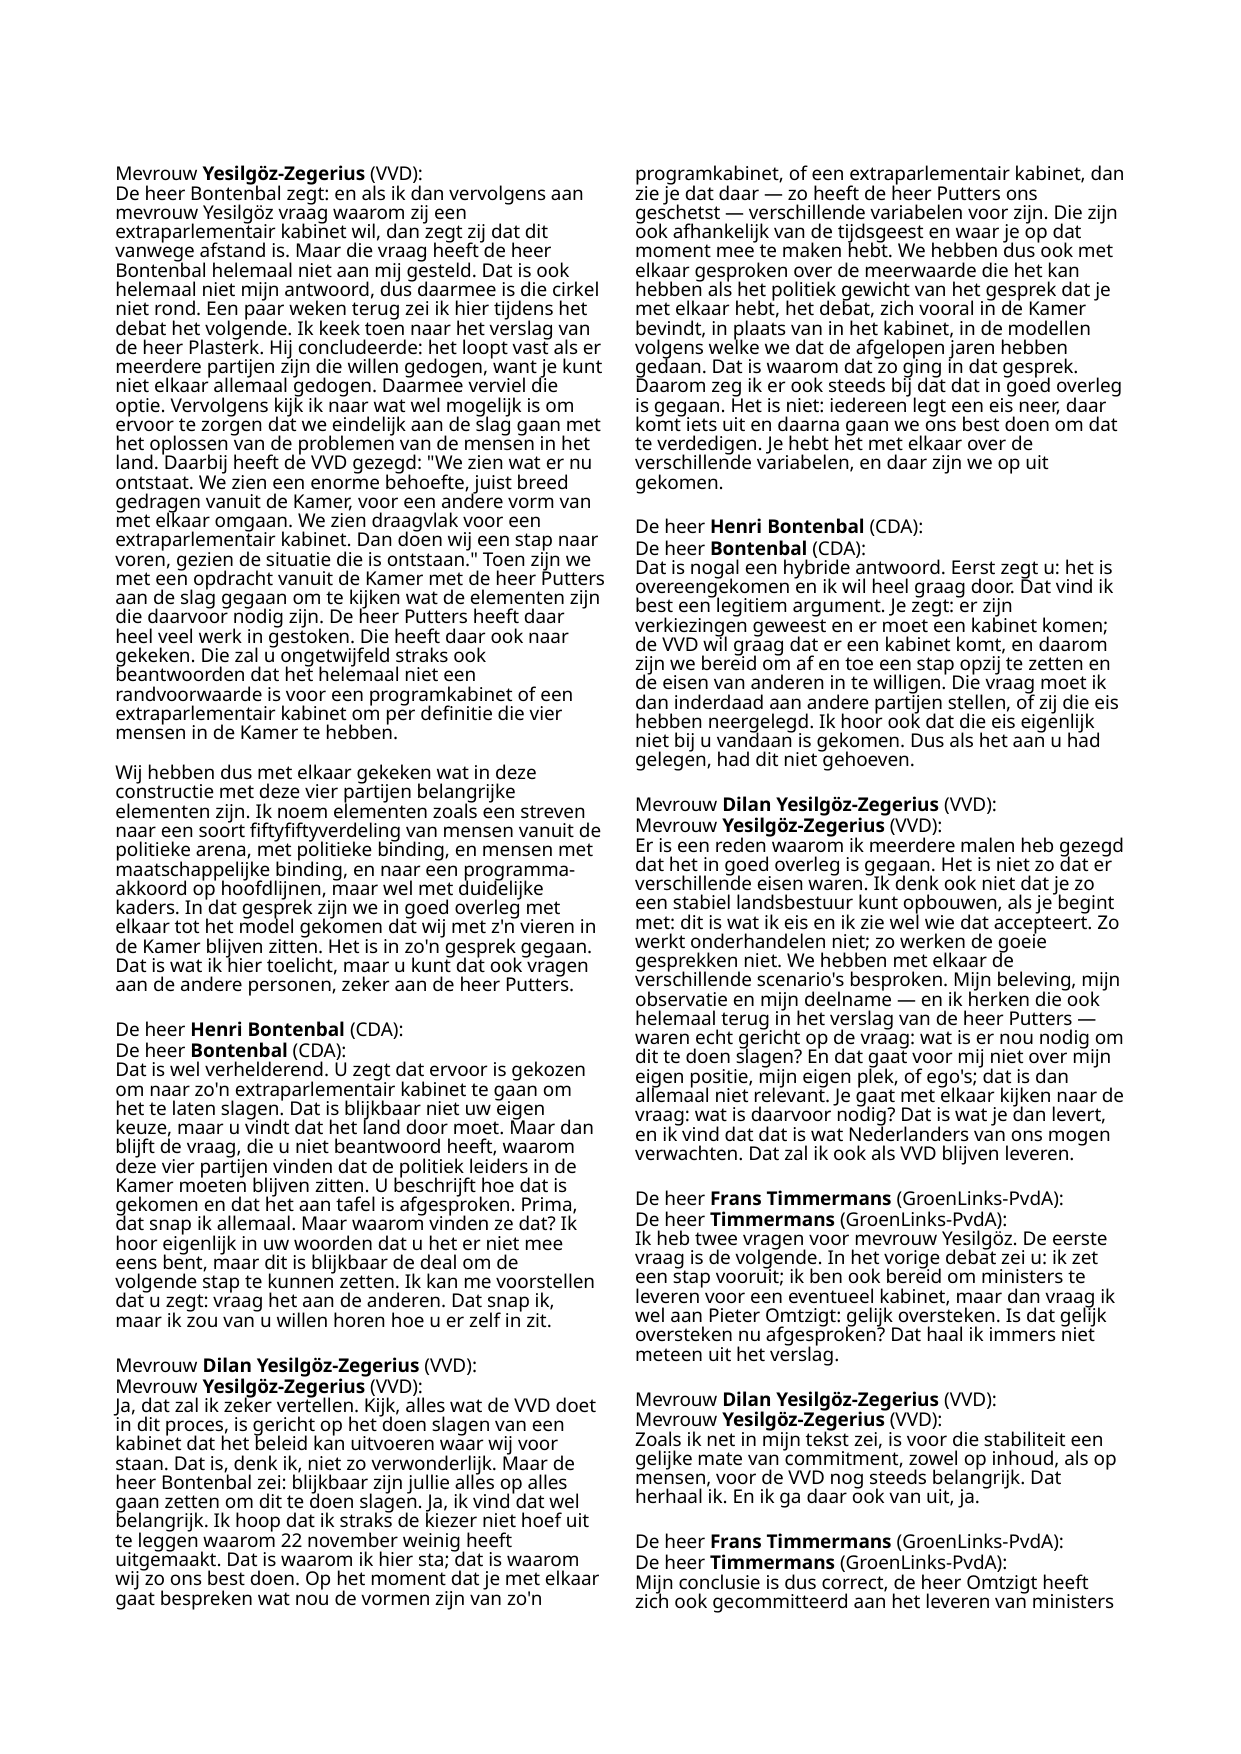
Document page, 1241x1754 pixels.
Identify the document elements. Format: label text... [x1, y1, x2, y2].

text Er is een reden waarom ik meerdere malen heb gezegd dat het in goed overleg is gegaan. Het is niet zo dat er verschillende eisen waren. Ik denk ook niet dat je zo een stabiel landsbestuur kunt opbouwen, als je begint met: dit is wat ik eis en ik zie wel wie dat accepteert. Zo werkt onderhandelen niet; zo werken de goeie gesprekken niet. We hebben met elkaar de verschillende scenario's besproken. Mijn beleving, mijn observatie en mijn deelname — en ik herken die ook helemaal terug in het verslag van de heer Putters — waren echt gericht op de vraag: wat is er nou nodig om dit te doen slagen? En dat gaat voor mij niet over mijn eigen positie, mijn eigen plek, of ego's; dat is dan allemaal niet relevant. Je gaat met elkaar kijken naar de vraag: wat is daarvoor nodig? Dat is wat je dan levert, en ik vind dat dat is wat Nederlanders van ons mogen verwachten. Dat zal ik ook als VVD blijven leveren. [635, 837, 1125, 1164]
text Zoals ik net in mijn tekst zei, is voor die stabiliteit een gelijke mate van commitment, zowel op inhoud, als op mensen, voor de VVD nog steeds belangrijk. Dat herhaal ik. En ik ga daar ook van uit, ja. [635, 1431, 1125, 1508]
text Ik heb twee vragen voor mevrouw Yesilgöz. De eerste vraag is de volgende. In het vorige debat zei u: ik zet een stap vooruit; ik ben ook bereid om ministers te leveren voor een eventueel kabinet, maar dan vraag ik wel aan Pieter Omtzigt: gelijk oversteken. Is dat gelijk oversteken nu afgesproken? Dat haal ik immers niet meteen uit het verslag. [635, 1230, 1125, 1365]
text Mevrouw Yesilgöz-Zegerius (VVD): [115, 1378, 605, 1397]
text De heer Henri Bontenbal (CDA): [115, 1016, 605, 1042]
text Ja, dat zal ik zeker vertellen. Kijk, alles wat de VVD doet in dit proces, is gericht op het doen slagen van een kabinet dat het beleid kan uitvoeren waar wij voor staan. Dat is, denk ik, niet zo verwonderlijk. Maar de heer Bontenbal zei: blijkbaar zijn jullie alles op alles gaan zetten om dit te doen slagen. Ja, ik vind dat wel belangrijk. Ik hoop dat ik straks de kiezer niet hoef uit te leggen waarom 22 november weinig heeft uitgemaakt. Dat is waarom ik hier sta; dat is waarom wij zo ons best doen. Op het moment dat je met elkaar gaat bespreken wat nou de vormen zijn van zo'n [115, 1397, 605, 1609]
text De heer Timmermans (GroenLinks-PvdA): [635, 1554, 1125, 1574]
text De heer Bontenbal (CDA): [635, 539, 1125, 559]
text De heer Timmermans (GroenLinks-PvdA): [635, 1211, 1125, 1230]
text Mevrouw Yesilgöz-Zegerius (VVD): [635, 817, 1125, 837]
text De heer Frans Timmermans (GroenLinks-PvdA): [635, 1185, 1125, 1211]
text De heer Bontenbal zegt: en als ik dan vervolgens aan mevrouw Yesilgöz vraag waarom zij een extraparlementair kabinet wil, dan zegt zij dat dit vanwege afstand is. Maar die vraag heeft de heer Bontenbal helemaal niet aan mij gesteld. Dat is ook helemaal niet mijn antwoord, dus daarmee is die cirkel niet rond. Een paar weken terug zei ik hier tijdens het debat het volgende. Ik keek toen naar het verslag van de heer Plasterk. Hij concludeerde: het loopt vast als er meerdere partijen zijn die willen gedogen, want je kunt niet elkaar allemaal gedogen. Daarmee verviel die optie. Vervolgens kijk ik naar wat wel mogelijk is om ervoor te zorgen dat we eindelijk aan de slag gaan met het oplossen van de problemen van de mensen in het land. Daarbij heeft de VVD gezegd: "We zien wat er nu ontstaat. We zien een enorme behoefte, juist breed gedragen vanuit de Kamer, voor een andere vorm van met elkaar omgaan. We zien draagvlak voor een extraparlementair kabinet. Dan doen wij een stap naar voren, gezien de situatie die is ontstaan." Toen zijn we met een opdracht vanuit de Kamer met de heer Putters aan de slag gegaan om te kijken wat de elementen zijn die daarvoor nodig zijn. De heer Putters heeft daar heel veel werk in gestoken. Die heeft daar ook naar gekeken. Die zal u ongetwijfeld straks ook beantwoorden dat het helemaal niet een randvoorwaarde is voor een programkabinet of een extraparlementair kabinet om per definitie die vier mensen in de Kamer te hebben. [115, 184, 605, 743]
text Wij hebben dus met elkaar gekeken wat in deze constructie met deze vier partijen belangrijke elementen zijn. Ik noem elementen zoals een streven naar een soort fiftyfiftyverdeling van mensen vanuit de politieke arena, met politieke binding, en mensen met maatschappelijke binding, en naar een programma-akkoord op hoofdlijnen, maar wel met duidelijke kaders. In dat gesprek zijn we in goed overleg met elkaar tot het model gekomen dat wij met z'n vieren in de Kamer blijven zitten. Het is in zo'n gesprek gegaan. Dat is wat ik hier toelicht, maar u kunt dat ook vragen aan de andere personen, zeker aan de heer Putters. [115, 764, 605, 995]
text Mevrouw Dilan Yesilgöz-Zegerius (VVD): [635, 792, 1125, 817]
text Mijn conclusie is dus correct, de heer Omtzigt heeft zich ook gecommitteerd aan het leveren van ministers [635, 1574, 1125, 1612]
text programkabinet, of een extraparlementair kabinet, dan zie je dat daar — zo heeft de heer Putters ons geschetst — verschillende variabelen voor zijn. Die zijn ook afhankelijk van de tijdsgeest en waar je op dat moment mee te maken hebt. We hebben dus ook met elkaar gesproken over de meerwaarde die het kan hebben als het politiek gewicht van het gesprek dat je met elkaar hebt, het debat, zich vooral in de Kamer bevindt, in plaats van in het kabinet, in de modellen volgens welke we dat de afgelopen jaren hebben gedaan. Dat is waarom dat zo ging in dat gesprek. Daarom zeg ik er ook steeds bij dat dat in goed overleg is gegaan. Het is niet: iedereen legt een eis neer, daar komt iets uit en daarna gaan we ons best doen om dat te verdedigen. Je hebt het met elkaar over de verschillende variabelen, en daar zijn we op uit gekomen. [635, 165, 1125, 493]
text Mevrouw Dilan Yesilgöz-Zegerius (VVD): [115, 1352, 605, 1378]
text De heer Bontenbal (CDA): [115, 1042, 605, 1061]
text Dat is wel verhelderend. U zegt dat ervoor is gekozen om naar zo'n extraparlementair kabinet te gaan om het te laten slagen. Dat is blijkbaar niet uw eigen keuze, maar u vindt dat het land door moet. Maar dan blijft de vraag, die u niet beantwoord heeft, waarom deze vier partijen vinden dat de politiek leiders in de Kamer moeten blijven zitten. U beschrijft hoe dat is gekomen en dat het aan tafel is afgesproken. Prima, dat snap ik allemaal. Maar waarom vinden ze dat? Ik hoor eigenlijk in uw woorden dat u het er niet mee eens bent, maar dit is blijkbaar de deal om de volgende stap te kunnen zetten. Ik kan me voorstellen dat u zegt: vraag het aan de anderen. Dat snap ik, maar ik zou van u willen horen hoe u er zelf in zit. [115, 1061, 605, 1331]
text De heer Henri Bontenbal (CDA): [635, 514, 1125, 539]
text Mevrouw Yesilgöz-Zegerius (VVD): [635, 1411, 1125, 1431]
text Dat is nogal een hybride antwoord. Eerst zegt u: het is overeengekomen en ik wil heel graag door. Dat vind ik best een legitiem argument. Je zegt: er zijn verkiezingen geweest en er moet een kabinet komen; de VVD wil graag dat er een kabinet komt, en daarom zijn we bereid om af en toe een stap opzij te zetten en de eisen van anderen in te willigen. Die vraag moet ik dan inderdaad aan andere partijen stellen, of zij die eis hebben neergelegd. Ik hoor ook dat die eis eigenlijk niet bij u vandaan is gekomen. Dus als het aan u had gelegen, had dit niet gehoeven. [635, 559, 1125, 771]
text Mevrouw Yesilgöz-Zegerius (VVD): [115, 165, 605, 184]
text De heer Frans Timmermans (GroenLinks-PvdA): [635, 1529, 1125, 1554]
text Mevrouw Dilan Yesilgöz-Zegerius (VVD): [635, 1386, 1125, 1411]
